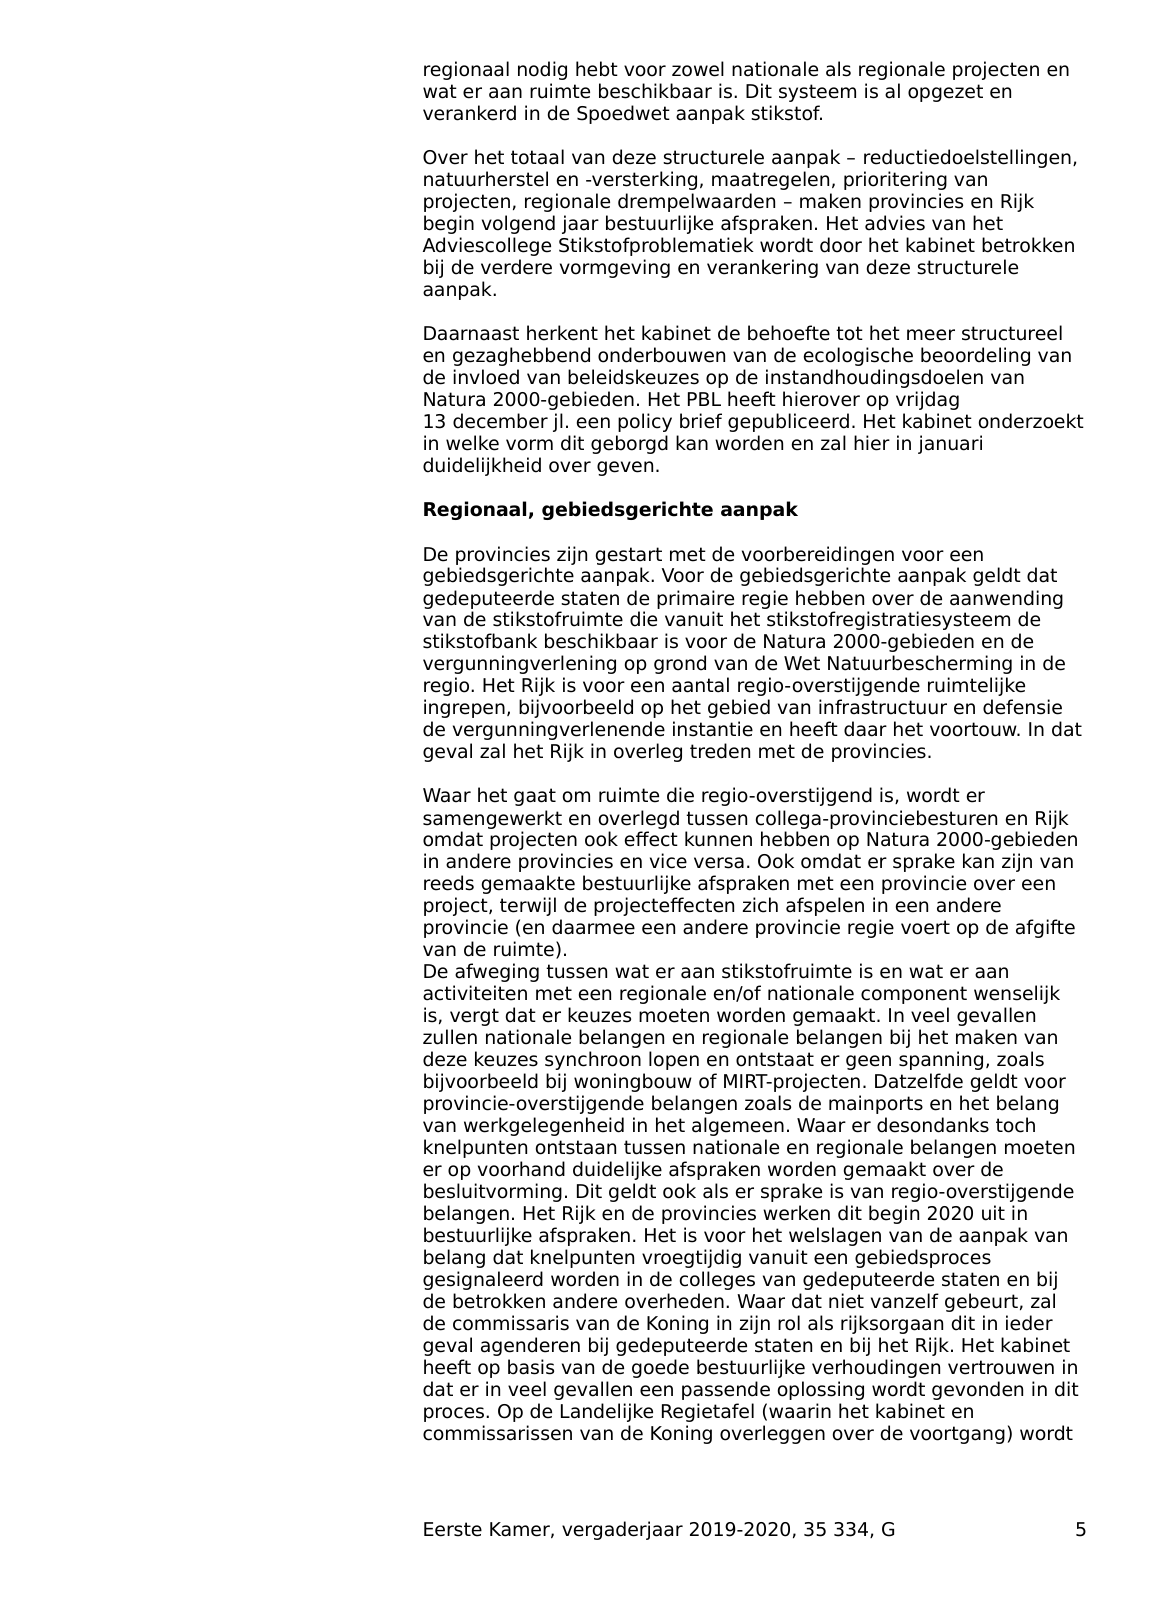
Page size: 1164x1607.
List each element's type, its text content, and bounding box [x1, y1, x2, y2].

text regionaal nodig hebt voor zowel nationale als regionale projecten en wat er aan ruimte beschikbaar is. Dit systeem is al opgezet en verankerd in de Spoedwet aanpak stikstof. [422, 59, 1087, 125]
text De provincies zijn gestart met de voorbereidingen voor een gebiedsgerichte aanpak. Voor de gebiedsgerichte aanpak geldt dat gedeputeerde staten de primaire regie hebben over de aanwending van de stikstofruimte die vanuit het stikstofregistratiesysteem de stikstofbank beschikbaar is voor de Natura 2000-gebieden en de vergunningverlening op grond van de Wet Natuurbescherming in de regio. Het Rijk is voor een aantal regio-overstijgende ruimtelijke ingrepen, bijvoorbeeld op het gebied van infrastructuur en defensie de vergunningverlenende instantie en heeft daar het voortouw. In dat geval zal het Rijk in overleg treden met de provincies. [422, 543, 1087, 763]
text Over het totaal van deze structurele aanpak – reductiedoelstellingen, natuurherstel en -versterking, maatregelen, prioritering van projecten, regionale drempelwaarden – maken provincies en Rijk begin volgend jaar bestuurlijke afspraken. Het advies van het Adviescollege Stikstofproblematiek wordt door het kabinet betrokken bij de verdere vormgeving en verankering van deze structurele aanpak. [422, 147, 1087, 301]
text Daarnaast herkent het kabinet de behoefte tot het meer structureel en gezaghebbend onderbouwen van de ecologische beoordeling van de invloed van beleidskeuzes op de instandhoudingsdoelen van Natura 2000-gebieden. Het PBL heeft hierover op vrijdag 13 december jl. een policy brief gepubliceerd. Het kabinet onderzoekt in welke vorm dit geborgd kan worden en zal hier in januari duidelijkheid over geven. [422, 323, 1087, 477]
text De afweging tussen wat er aan stikstofruimte is en wat er aan activiteiten met een regionale en/of nationale component wenselijk is, vergt dat er keuzes moeten worden gemaakt. In veel gevallen zullen nationale belangen en regionale belangen bij het maken van deze keuzes synchroon lopen en ontstaat er geen spanning, zoals bijvoorbeeld bij woningbouw of MIRT-projecten. Datzelfde geldt voor provincie-overstijgende belangen zoals de mainports en het belang van werkgelegenheid in het algemeen. Waar er desondanks toch knelpunten ontstaan tussen nationale en regionale belangen moeten er op voorhand duidelijke afspraken worden gemaakt over de besluitvorming. Dit geldt ook als er sprake is van regio-overstijgende belangen. Het Rijk en de provincies werken dit begin 2020 uit in bestuurlijke afspraken. Het is voor het welslagen van de aanpak van belang dat knelpunten vroegtijdig vanuit een gebiedsproces gesignaleerd worden in de colleges van gedeputeerde staten en bij de betrokken andere overheden. Waar dat niet vanzelf gebeurt, zal de commissaris van de Koning in zijn rol als rijksorgaan dit in ieder geval agenderen bij gedeputeerde staten en bij het Rijk. Het kabinet heeft op basis van de goede bestuurlijke verhoudingen vertrouwen in dat er in veel gevallen een passende oplossing wordt gevonden in dit proces. Op de Landelijke Regietafel (waarin het kabinet en commissarissen van de Koning overleggen over de voortgang) wordt [422, 961, 1087, 1445]
subtitle Regionaal, gebiedsgerichte aanpak [422, 499, 1087, 521]
text Waar het gaat om ruimte die regio-overstijgend is, wordt er samengewerkt en overlegd tussen collega-provinciebesturen en Rijk omdat projecten ook effect kunnen hebben op Natura 2000-gebieden in andere provincies en vice versa. Ook omdat er sprake kan zijn van reeds gemaakte bestuurlijke afspraken met een provincie over een project, terwijl de projecteffecten zich afspelen in een andere provincie (en daarmee een andere provincie regie voert op de afgifte van de ruimte). [422, 785, 1087, 961]
